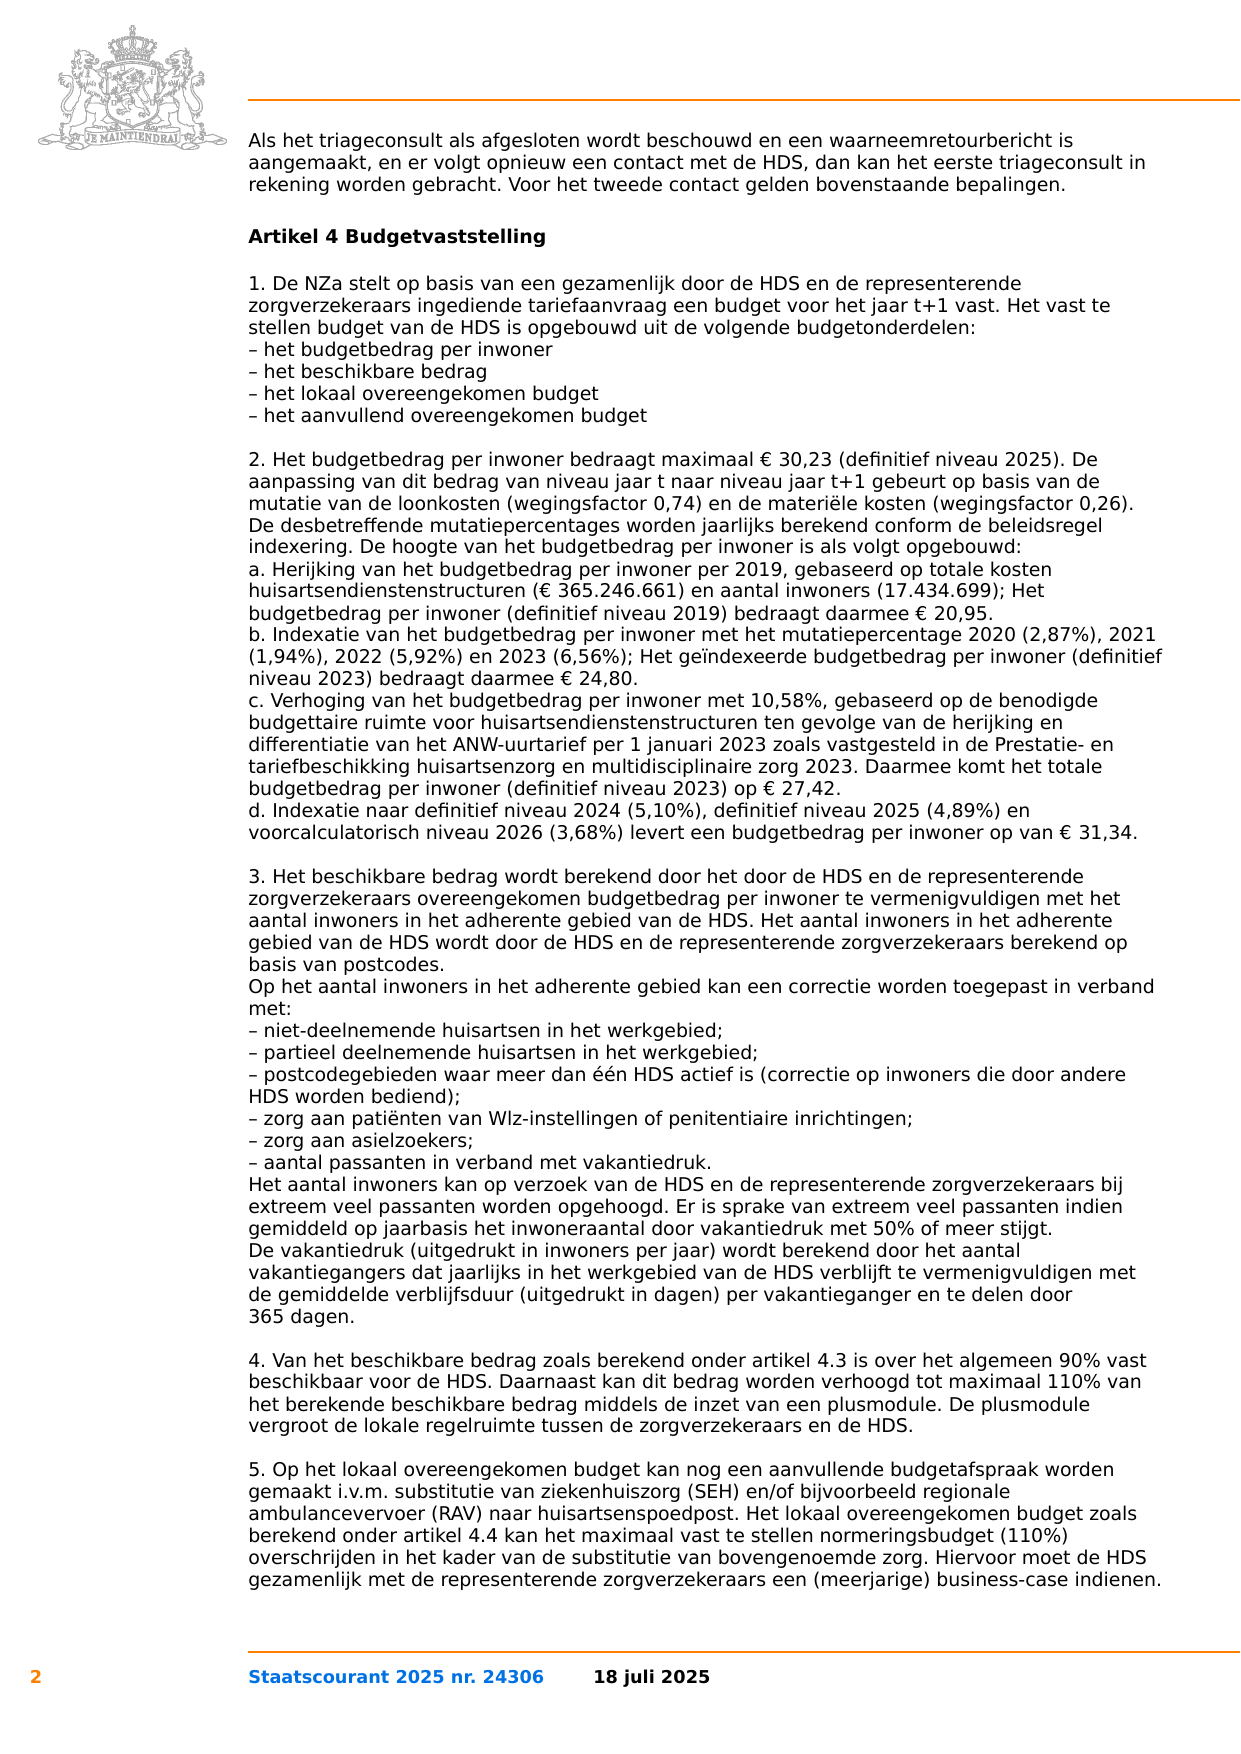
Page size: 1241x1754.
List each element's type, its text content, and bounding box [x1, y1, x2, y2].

text – het lokaal overeengekomen budget [248, 383, 1163, 405]
text – zorg aan patiënten van Wlz-instellingen of penitentiaire inrichtingen; [248, 1108, 1163, 1130]
text – aantal passanten in verband met vakantiedruk. [248, 1152, 1163, 1174]
text 1. De NZa stelt op basis van een gezamenlijk door de HDS en de representerende zorgverzekeraars ingediende tariefaanvraag een budget voor het jaar t+1 vast. Het vast te stellen budget van de HDS is opgebouwd uit de volgende budgetonderdelen: [248, 273, 1163, 339]
text – zorg aan asielzoekers; [248, 1130, 1163, 1152]
subtitle Artikel 4 Budgetvaststelling [248, 226, 1163, 248]
text 4. Van het beschikbare bedrag zoals berekend onder artikel 4.3 is over het algemeen 90% vast beschikbaar voor de HDS. Daarnaast kan dit bedrag worden verhoogd tot maximaal 110% van het berekende beschikbare bedrag middels de inzet van een plusmodule. De plusmodule vergroot de lokale regelruimte tussen de zorgverzekeraars en de HDS. [248, 1349, 1163, 1437]
text – het budgetbedrag per inwoner [248, 339, 1163, 361]
text Het aantal inwoners kan op verzoek van de HDS en de representerende zorgverzekeraars bij extreem veel passanten worden opgehoogd. Er is sprake van extreem veel passanten indien gemiddeld op jaarbasis het inwoneraantal door vakantiedruk met 50% of meer stijgt. [248, 1174, 1163, 1240]
text 3. Het beschikbare bedrag wordt berekend door het door de HDS en de representerende zorgverzekeraars overeengekomen budgetbedrag per inwoner te vermenigvuldigen met het aantal inwoners in het adherente gebied van de HDS. Het aantal inwoners in het adherente gebied van de HDS wordt door de HDS en de representerende zorgverzekeraars berekend op basis van postcodes. [248, 866, 1163, 976]
text – partieel deelnemende huisartsen in het werkgebied; [248, 1042, 1163, 1064]
text – niet-deelnemende huisartsen in het werkgebied; [248, 1020, 1163, 1042]
text c. Verhoging van het budgetbedrag per inwoner met 10,58%, gebaseerd op de benodigde budgettaire ruimte voor huisartsendienstenstructuren ten gevolge van de herijking en differentiatie van het ANW-uurtarief per 1 januari 2023 zoals vastgesteld in de Prestatie- en tariefbeschikking huisartsenzorg en multidisciplinaire zorg 2023. Daarmee komt het totale budgetbedrag per inwoner (definitief niveau 2023) op € 27,42. [248, 690, 1163, 800]
text 5. Op het lokaal overeengekomen budget kan nog een aanvullende budgetafspraak worden gemaakt i.v.m. substitutie van ziekenhuiszorg (SEH) en/of bijvoorbeeld regionale ambulancevervoer (RAV) naar huisartsenspoedpost. Het lokaal overeengekomen budget zoals berekend onder artikel 4.4 kan het maximaal vast te stellen normeringsbudget (110%) overschrijden in het kader van de substitutie van bovengenoemde zorg. Hiervoor moet de HDS gezamenlijk met de representerende zorgverzekeraars een (meerjarige) business-case indienen. [248, 1459, 1163, 1591]
text – het beschikbare bedrag [248, 361, 1163, 383]
text a. Herijking van het budgetbedrag per inwoner per 2019, gebaseerd op totale kosten huisartsendienstenstructuren (€ 365.246.661) en aantal inwoners (17.434.699); Het budgetbedrag per inwoner (definitief niveau 2019) bedraagt daarmee € 20,95. [248, 558, 1163, 624]
text d. Indexatie naar definitief niveau 2024 (5,10%), definitief niveau 2025 (4,89%) en voorcalculatorisch niveau 2026 (3,68%) levert een budgetbedrag per inwoner op van € 31,34. [248, 800, 1163, 844]
text Op het aantal inwoners in het adherente gebied kan een correctie worden toegepast in verband met: [248, 976, 1163, 1020]
picture [38, 25, 227, 150]
text De vakantiedruk (uitgedrukt in inwoners per jaar) wordt berekend door het aantal vakantiegangers dat jaarlijks in het werkgebied van de HDS verblijft te vermenigvuldigen met de gemiddelde verblijfsduur (uitgedrukt in dagen) per vakantieganger en te delen door 365 dagen. [248, 1240, 1163, 1328]
text – postcodegebieden waar meer dan één HDS actief is (correctie op inwoners die door andere HDS worden bediend); [248, 1064, 1163, 1108]
text Als het triageconsult als afgesloten wordt beschouwd en een waarneemretourbericht is aangemaakt, en er volgt opnieuw een contact met de HDS, dan kan het eerste triageconsult in rekening worden gebracht. Voor het tweede contact gelden bovenstaande bepalingen. [248, 130, 1163, 196]
text b. Indexatie van het budgetbedrag per inwoner met het mutatiepercentage 2020 (2,87%), 2021 (1,94%), 2022 (5,92%) en 2023 (6,56%); Het geïndexeerde budgetbedrag per inwoner (definitief niveau 2023) bedraagt daarmee € 24,80. [248, 624, 1163, 690]
text – het aanvullend overeengekomen budget [248, 405, 1163, 427]
text 2. Het budgetbedrag per inwoner bedraagt maximaal € 30,23 (definitief niveau 2025). De aanpassing van dit bedrag van niveau jaar t naar niveau jaar t+1 gebeurt op basis van de mutatie van de loonkosten (wegingsfactor 0,74) en de materiële kosten (wegingsfactor 0,26). De desbetreffende mutatiepercentages worden jaarlijks berekend conform de beleidsregel indexering. De hoogte van het budgetbedrag per inwoner is als volgt opgebouwd: [248, 448, 1163, 558]
